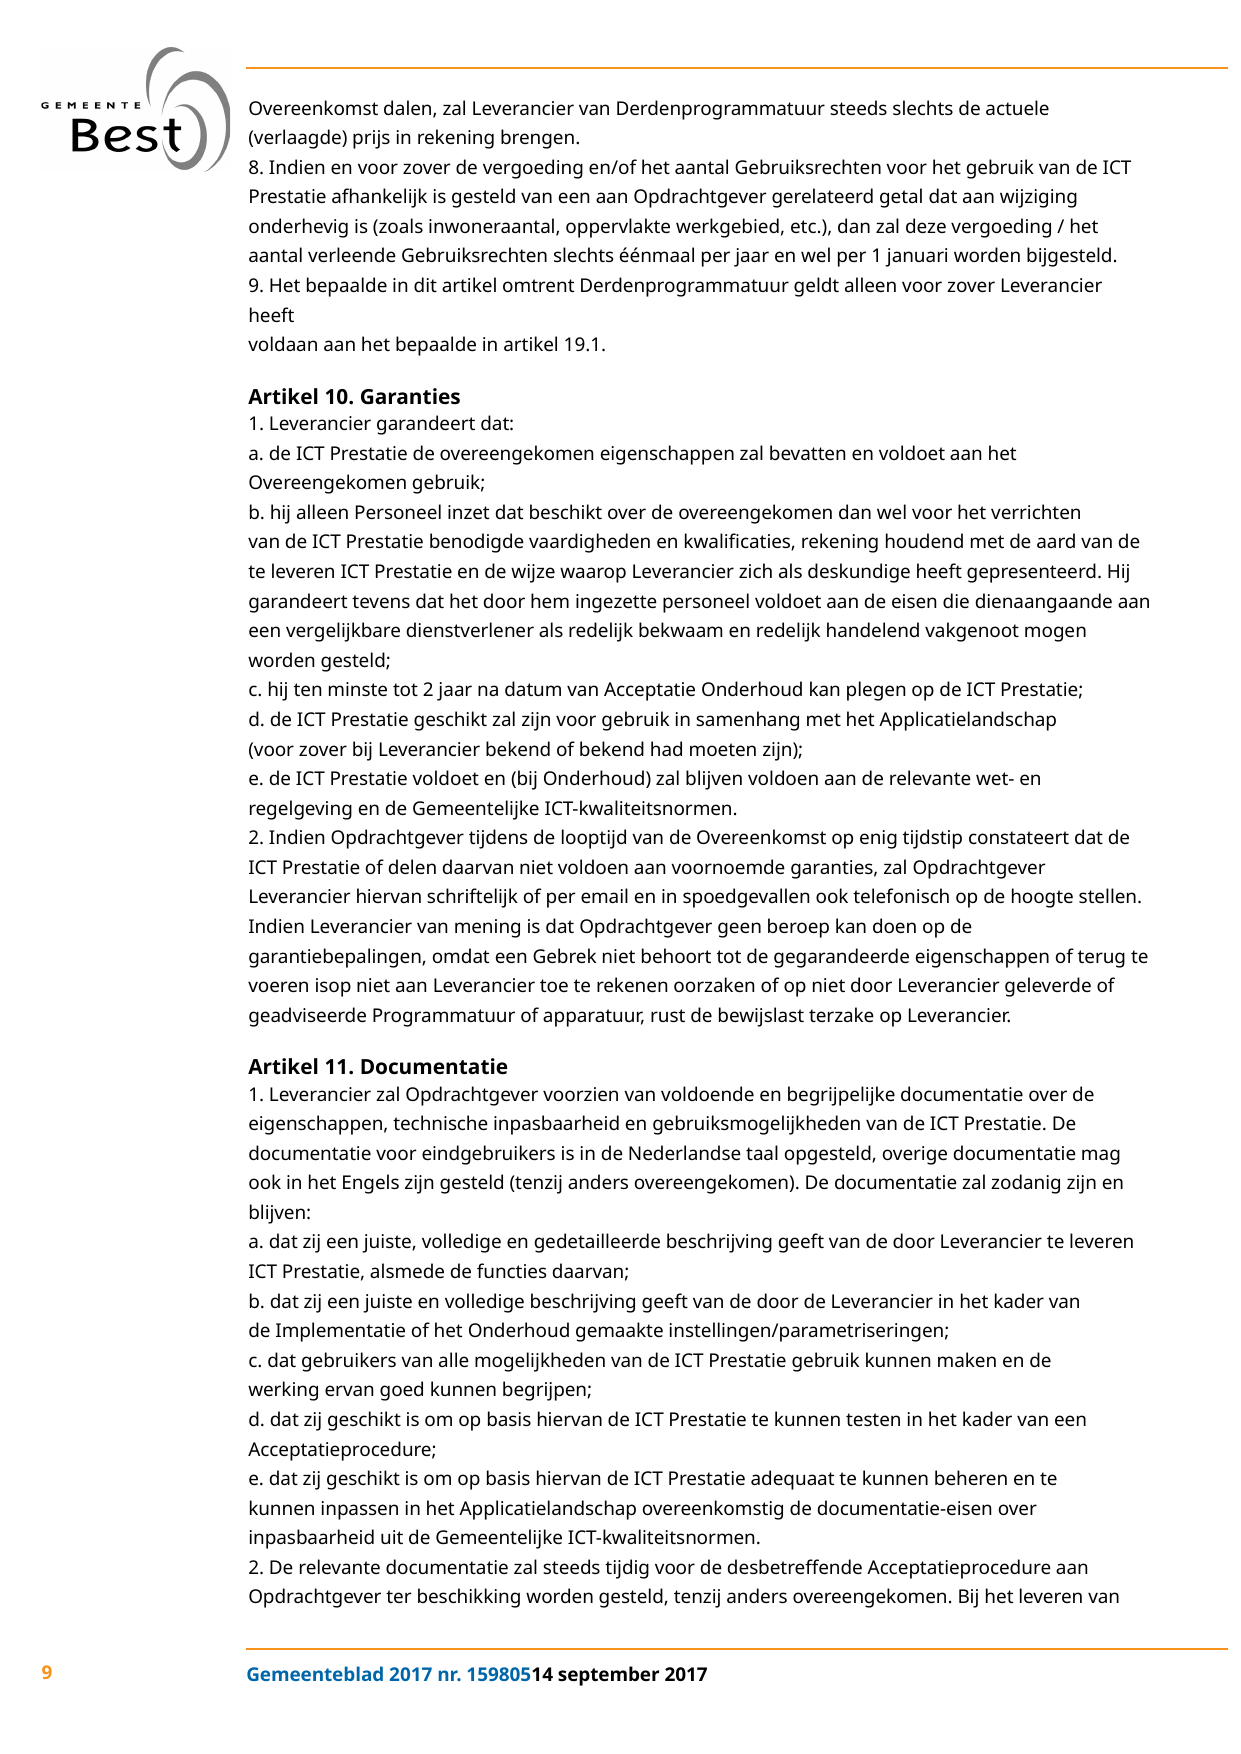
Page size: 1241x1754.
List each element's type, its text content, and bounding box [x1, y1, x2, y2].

text (voor zover bij Leverancier bekend of bekend had moeten zijn); [248, 736, 1152, 761]
text kunnen inpassen in het Applicatielandschap overeenkomstig de documentatie-eisen over inpasbaarheid uit de Gemeentelijke ICT-kwaliteitsnormen. [248, 1495, 1152, 1550]
text b. dat zij een juiste en volledige beschrijving geeft van de door de Leverancier in het kader van [248, 1288, 1152, 1314]
text Prestatie afhankelijk is gesteld van een aan Opdrachtgever gerelateerd getal dat aan wijziging onderhevig is (zoals inwoneraantal, oppervlakte werkgebied, etc.), dan zal deze vergoeding / het aantal verleende Gebruiksrechten slechts éénmaal per jaar en wel per 1 januari worden bijgesteld. [248, 183, 1152, 268]
text Acceptatieprocedure; [248, 1436, 1152, 1462]
text voldaan aan het bepaalde in artikel 19.1. [248, 331, 1152, 357]
text Overeengekomen gebruik; [248, 469, 1152, 495]
text eigenschappen, technische inpasbaarheid en gebruiksmogelijkheden van de ICT Prestatie. De documentatie voor eindgebruikers is in de Nederlandse taal opgesteld, overige documentatie mag ook in het Engels zijn gesteld (tenzij anders overeengekomen). De documentatie zal zodanig zijn en blijven: [248, 1110, 1152, 1225]
text Artikel 11. Documentatie [248, 1052, 1152, 1081]
text Overeenkomst dalen, zal Leverancier van Derdenprogrammatuur steeds slechts de actuele (verlaagde) prijs in rekening brengen. [248, 95, 1152, 150]
text werking ervan goed kunnen begrijpen; [248, 1377, 1152, 1402]
text 1. Leverancier zal Opdrachtgever voorzien van voldoende en begrijpelijke documentatie over de [248, 1081, 1152, 1107]
text b. hij alleen Personeel inzet dat beschikt over de overeengekomen dan wel voor het verrichten [248, 499, 1152, 525]
text c. dat gebruikers van alle mogelijkheden van de ICT Prestatie gebruik kunnen maken en de [248, 1347, 1152, 1373]
text 9. Het bepaalde in dit artikel omtrent Derdenprogrammatuur geldt alleen voor zover Leverancier heeft [248, 272, 1152, 328]
text 2. Indien Opdrachtgever tijdens de looptijd van de Overeenkomst op enig tijdstip constateert dat de [248, 824, 1152, 850]
text a. de ICT Prestatie de overeengekomen eigenschappen zal bevatten en voldoet aan het [248, 440, 1152, 466]
text e. de ICT Prestatie voldoet en (bij Onderhoud) zal blijven voldoen aan de relevante wet- en [248, 765, 1152, 791]
text e. dat zij geschikt is om op basis hiervan de ICT Prestatie adequaat te kunnen beheren en te [248, 1465, 1152, 1491]
text 1. Leverancier garandeert dat: [248, 410, 1152, 436]
picture [41, 47, 231, 172]
text d. dat zij geschikt is om op basis hiervan de ICT Prestatie te kunnen testen in het kader van een [248, 1406, 1152, 1432]
text regelgeving en de Gemeentelijke ICT-kwaliteitsnormen. [248, 795, 1152, 821]
text ICT Prestatie of delen daarvan niet voldoen aan voornoemde garanties, zal Opdrachtgever Leverancier hiervan schriftelijk of per email en in spoedgevallen ook telefonisch op de hoogte stellen. Indien Leverancier van mening is dat Opdrachtgever geen beroep kan doen op de garantiebepalingen, omdat een Gebrek niet behoort tot de gegarandeerde eigenschappen of terug te voeren isop niet aan Leverancier toe te rekenen oorzaken of op niet door Leverancier geleverde of geadviseerde Programmatuur of apparatuur, rust de bewijslast terzake op Leverancier. [248, 854, 1152, 1028]
text d. de ICT Prestatie geschikt zal zijn voor gebruik in samenhang met het Applicatielandschap [248, 706, 1152, 732]
text van de ICT Prestatie benodigde vaardigheden en kwalificaties, rekening houdend met de aard van de te leveren ICT Prestatie en de wijze waarop Leverancier zich als deskundige heeft gepresenteerd. Hij garandeert tevens dat het door hem ingezette personeel voldoet aan de eisen die dienaangaande aan een vergelijkbare dienstverlener als redelijk bekwaam en redelijk handelend vakgenoot mogen worden gesteld; [248, 529, 1152, 673]
text 2. De relevante documentatie zal steeds tijdig voor de desbetreffende Acceptatieprocedure aan [248, 1554, 1152, 1580]
text 8. Indien en voor zover de vergoeding en/of het aantal Gebruiksrechten voor het gebruik van de ICT [248, 154, 1152, 180]
text Artikel 10. Garanties [248, 382, 1152, 410]
text Opdrachtgever ter beschikking worden gesteld, tenzij anders overeengekomen. Bij het leveren van [248, 1584, 1152, 1609]
text de Implementatie of het Onderhoud gemaakte instellingen/parametriseringen; [248, 1317, 1152, 1343]
text a. dat zij een juiste, volledige en gedetailleerde beschrijving geeft van de door Leverancier te leveren ICT Prestatie, alsmede de functies daarvan; [248, 1229, 1152, 1284]
text c. hij ten minste tot 2 jaar na datum van Acceptatie Onderhoud kan plegen op de ICT Prestatie; [248, 677, 1152, 702]
